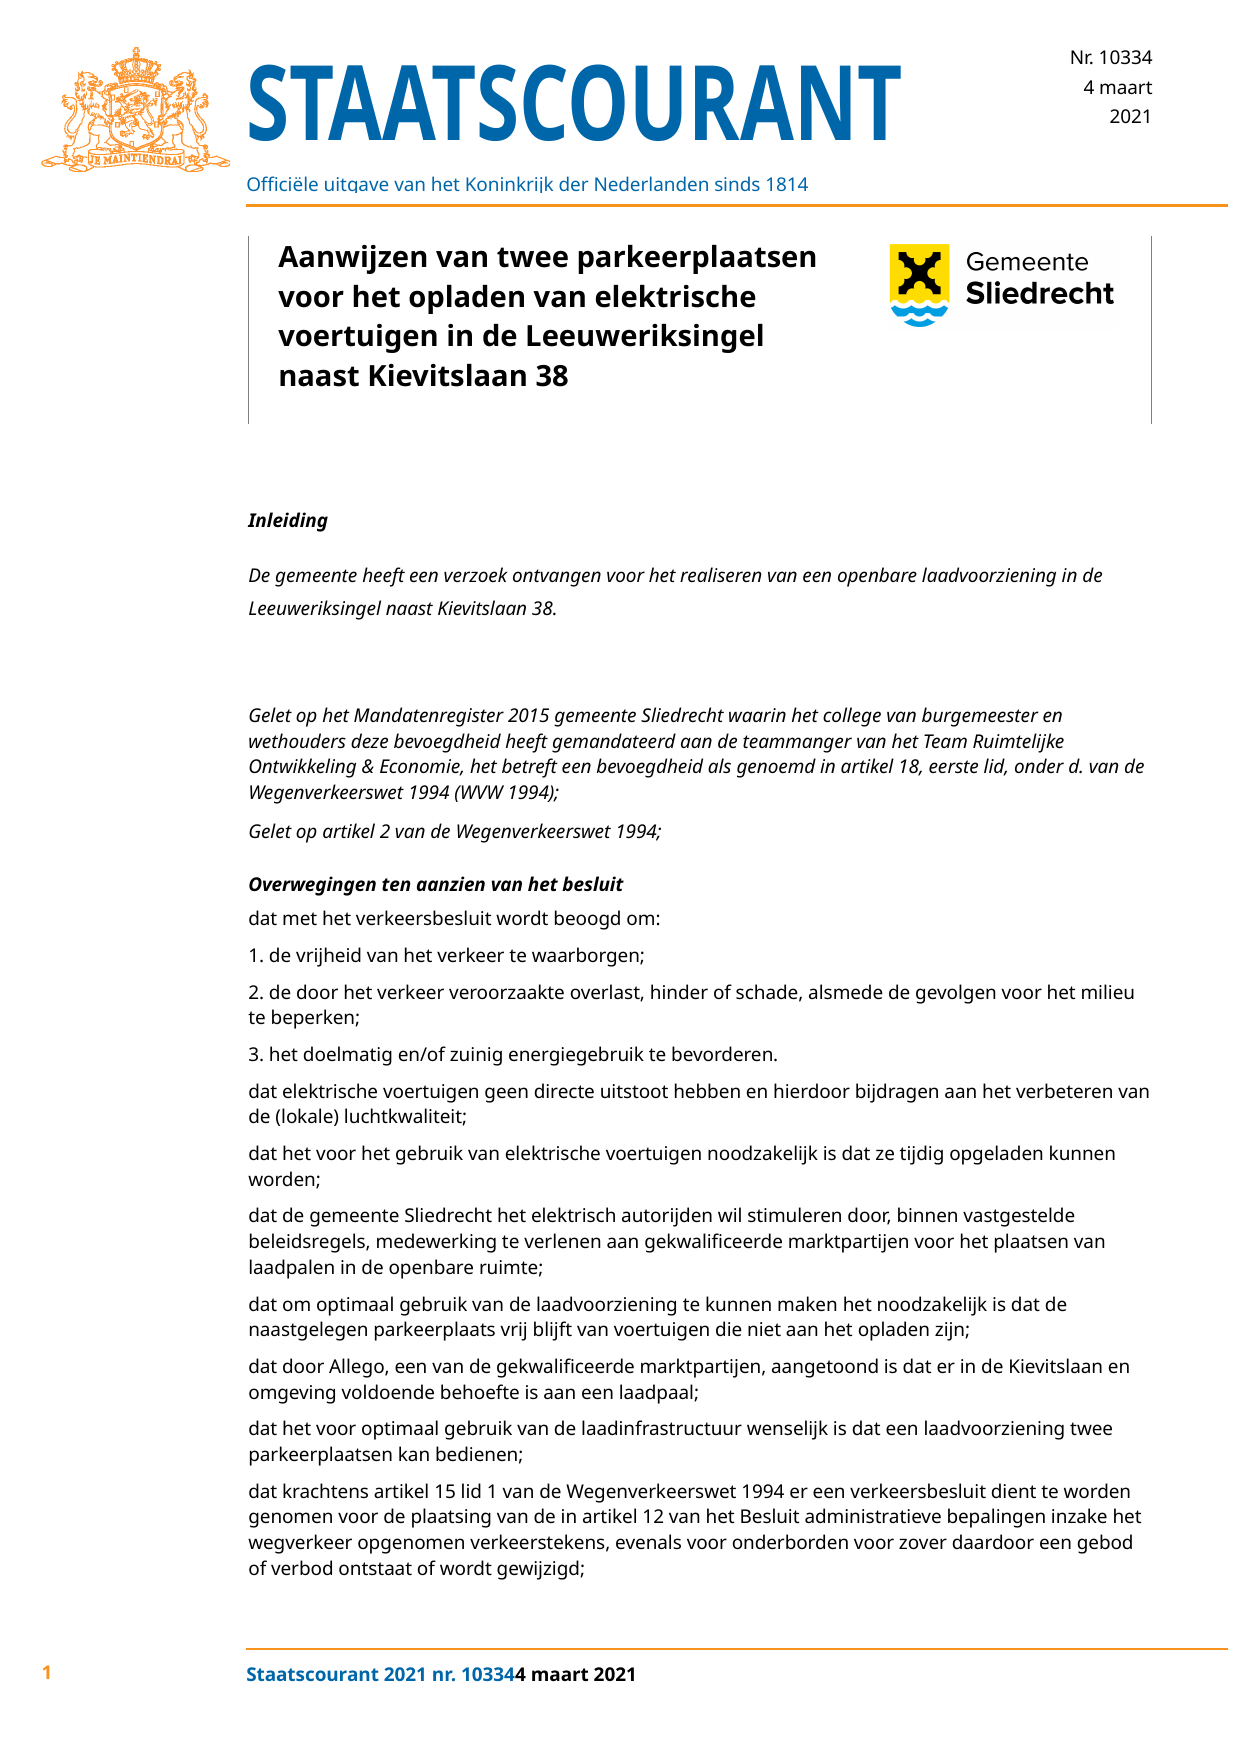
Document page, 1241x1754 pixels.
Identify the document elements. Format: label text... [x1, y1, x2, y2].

text Overwegingen ten aanzien van het besluit [248, 871, 1152, 897]
text De gemeente heeft een verzoek ontvangen voor het realiseren van een openbare laadvoorziening in de Leeuweriksingel naast Kievitslaan 38. [248, 562, 1152, 621]
text dat door Allego, een van de gekwalificeerde marktpartijen, aangetoond is dat er in de Kievitslaan en omgeving voldoende behoefte is aan een laadpaal; [248, 1353, 1152, 1405]
text dat met het verkeersbesluit wordt beoogd om: [248, 906, 1152, 931]
text dat om optimaal gebruik van de laadvoorziening te kunnen maken het noodzakelijk is dat de naastgelegen parkeerplaats vrij blijft van voertuigen die niet aan het opladen zijn; [248, 1291, 1152, 1342]
text Gelet op het Mandatenregister 2015 gemeente Sliedrecht waarin het college van burgemeester en wethouders deze bevoegdheid heeft gemandateerd aan de teammanger van het Team Ruimtelijke Ontwikkeling & Economie, het betreft een bevoegdheid als genoemd in artikel 18, eerste lid, onder d. van de Wegenverkeerswet 1994 (WVW 1994); [248, 702, 1152, 805]
table_header [1119, 236, 1151, 332]
table_header [850, 236, 882, 332]
text dat het voor optimaal gebruik van de laadinfrastructuur wenselijk is dat een laadvoorziening twee parkeerplaatsen kan bedienen; [248, 1416, 1152, 1467]
text dat de gemeente Sliedrecht het elektrisch autorijden wil stimuleren door, binnen vastgestelde beleidsregels, medewerking te verlenen aan gekwalificeerde marktpartijen voor het plaatsen van laadpalen in de openbare ruimte; [248, 1203, 1152, 1280]
text 2. de door het verkeer veroorzaakte overlast, hinder of schade, alsmede de gevolgen voor het milieu te beperken; [248, 979, 1152, 1030]
table_header [850, 333, 1151, 424]
table_header Aanwijzen van twee parkeerplaatsen voor het opladen van elektrische voertuigen in de Leeuweriksingel naast Kievitslaan 38 [249, 236, 850, 424]
picture [41, 47, 231, 172]
text dat elektrische voertuigen geen directe uitstoot hebben en hierdoor bijdragen aan het verbeteren van de (lokale) luchtkwaliteit; [248, 1078, 1152, 1129]
text Gelet op artikel 2 van de Wegenverkeerswet 1994; [248, 819, 1152, 844]
picture [882, 236, 1119, 333]
text 1. de vrijheid van het verkeer te waarborgen; [248, 942, 1152, 968]
text Inleiding [248, 508, 1152, 533]
text dat het voor het gebruik van elektrische voertuigen noodzakelijk is dat ze tijdig opgeladen kunnen worden; [248, 1140, 1152, 1192]
text dat krachtens artikel 15 lid 1 van de Wegenverkeerswet 1994 er een verkeersbesluit dient te worden genomen voor de plaatsing van de in artikel 12 van het Besluit administratieve bepalingen inzake het wegverkeer opgenomen verkeerstekens, evenals voor onderborden voor zover daardoor een gebod of verbod ontstaat of wordt gewijzigd; [248, 1478, 1152, 1581]
text 3. het doelmatig en/of zuinig energiegebruik te bevorderen. [248, 1041, 1152, 1067]
